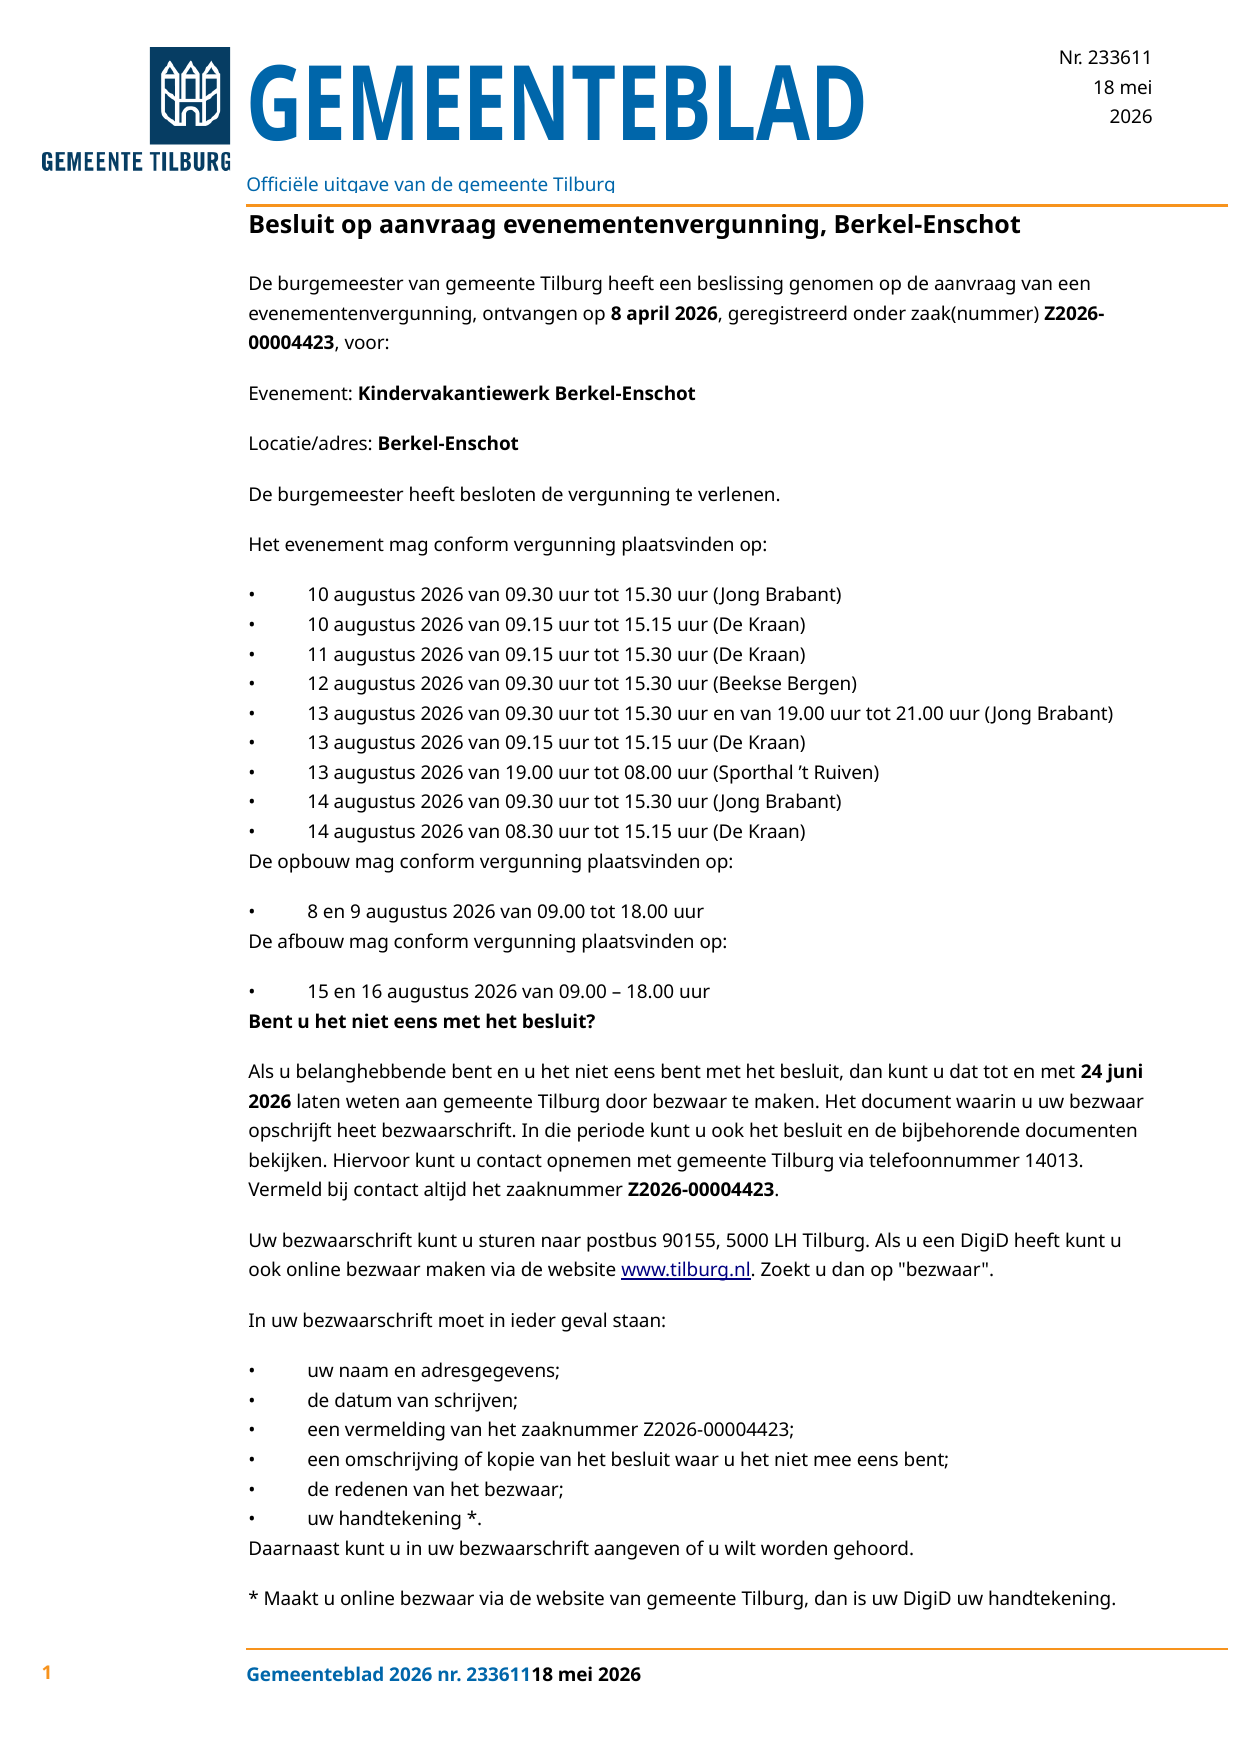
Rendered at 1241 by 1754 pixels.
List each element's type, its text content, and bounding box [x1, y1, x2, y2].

text De burgemeester van gemeente Tilburg heeft een beslissing genomen op de aanvraag van een evenementenvergunning, ontvangen op 8 april 2026, geregistreerd onder zaak(nummer) Z2026-00004423, voor: [248, 270, 1152, 355]
text De burgemeester heeft besloten de vergunning te verlenen. [248, 481, 1152, 506]
list een vermelding van het zaaknummer Z2026-00004423; [248, 1417, 1152, 1442]
list 15 en 16 augustus 2026 van 09.00 – 18.00 uur [248, 978, 1152, 1004]
list 13 augustus 2026 van 09.15 uur tot 15.15 uur (De Kraan) [248, 729, 1152, 755]
text Locatie/adres: Berkel-Enschot [248, 430, 1152, 456]
list uw naam en adresgegevens; [248, 1357, 1152, 1383]
text Besluit op aanvraag evenementenvergunning, Berkel-Enschot [248, 207, 1152, 241]
picture [41, 47, 231, 172]
list de datum van schrijven; [248, 1387, 1152, 1413]
list 13 augustus 2026 van 09.30 uur tot 15.30 uur en van 19.00 uur tot 21.00 uur (Jong Brabant) [248, 700, 1152, 726]
text Het evenement mag conform vergunning plaatsvinden op: [248, 531, 1152, 557]
list uw handtekening *. [248, 1505, 1152, 1531]
text Daarnaast kunt u in uw bezwaarschrift aangeven of u wilt worden gehoord. [248, 1535, 1152, 1561]
list de redenen van het bezwaar; [248, 1476, 1152, 1501]
list 14 augustus 2026 van 08.30 uur tot 15.15 uur (De Kraan) [248, 818, 1152, 844]
list 12 augustus 2026 van 09.30 uur tot 15.30 uur (Beekse Bergen) [248, 670, 1152, 696]
list 10 augustus 2026 van 09.30 uur tot 15.30 uur (Jong Brabant) [248, 582, 1152, 607]
list 14 augustus 2026 van 09.30 uur tot 15.30 uur (Jong Brabant) [248, 789, 1152, 814]
text Evenement: Kindervakantiewerk Berkel-Enschot [248, 380, 1152, 406]
list een omschrijving of kopie van het besluit waar u het niet mee eens bent; [248, 1446, 1152, 1472]
text Bent u het niet eens met het besluit? [248, 1008, 1152, 1033]
list 8 en 9 augustus 2026 van 09.00 tot 18.00 uur [248, 898, 1152, 924]
text De opbouw mag conform vergunning plaatsvinden op: [248, 848, 1152, 873]
text De afbouw mag conform vergunning plaatsvinden op: [248, 928, 1152, 953]
list 10 augustus 2026 van 09.15 uur tot 15.15 uur (De Kraan) [248, 611, 1152, 637]
text * Maakt u online bezwaar via de website van gemeente Tilburg, dan is uw DigiD uw handtekening. [248, 1585, 1152, 1611]
text Uw bezwaarschrift kunt u sturen naar postbus 90155, 5000 LH Tilburg. Als u een DigiD heeft kunt u ook online bezwaar maken via de website www.tilburg.nl. Zoekt u dan op "bezwaar". [248, 1227, 1152, 1282]
list 13 augustus 2026 van 19.00 uur tot 08.00 uur (Sporthal ’t Ruiven) [248, 759, 1152, 785]
text Als u belanghebbende bent en u het niet eens bent met het besluit, dan kunt u dat tot en met 24 juni 2026 laten weten aan gemeente Tilburg door bezwaar te maken. Het document waarin u uw bezwaar opschrijft heet bezwaarschrift. In die periode kunt u ook het besluit en de bijbehorende documenten bekijken. Hiervoor kunt u contact opnemen met gemeente Tilburg via telefoonnummer 14013. Vermeld bij contact altijd het zaaknummer Z2026-00004423. [248, 1058, 1152, 1202]
list 11 augustus 2026 van 09.15 uur tot 15.30 uur (De Kraan) [248, 641, 1152, 666]
text In uw bezwaarschrift moet in ieder geval staan: [248, 1307, 1152, 1333]
